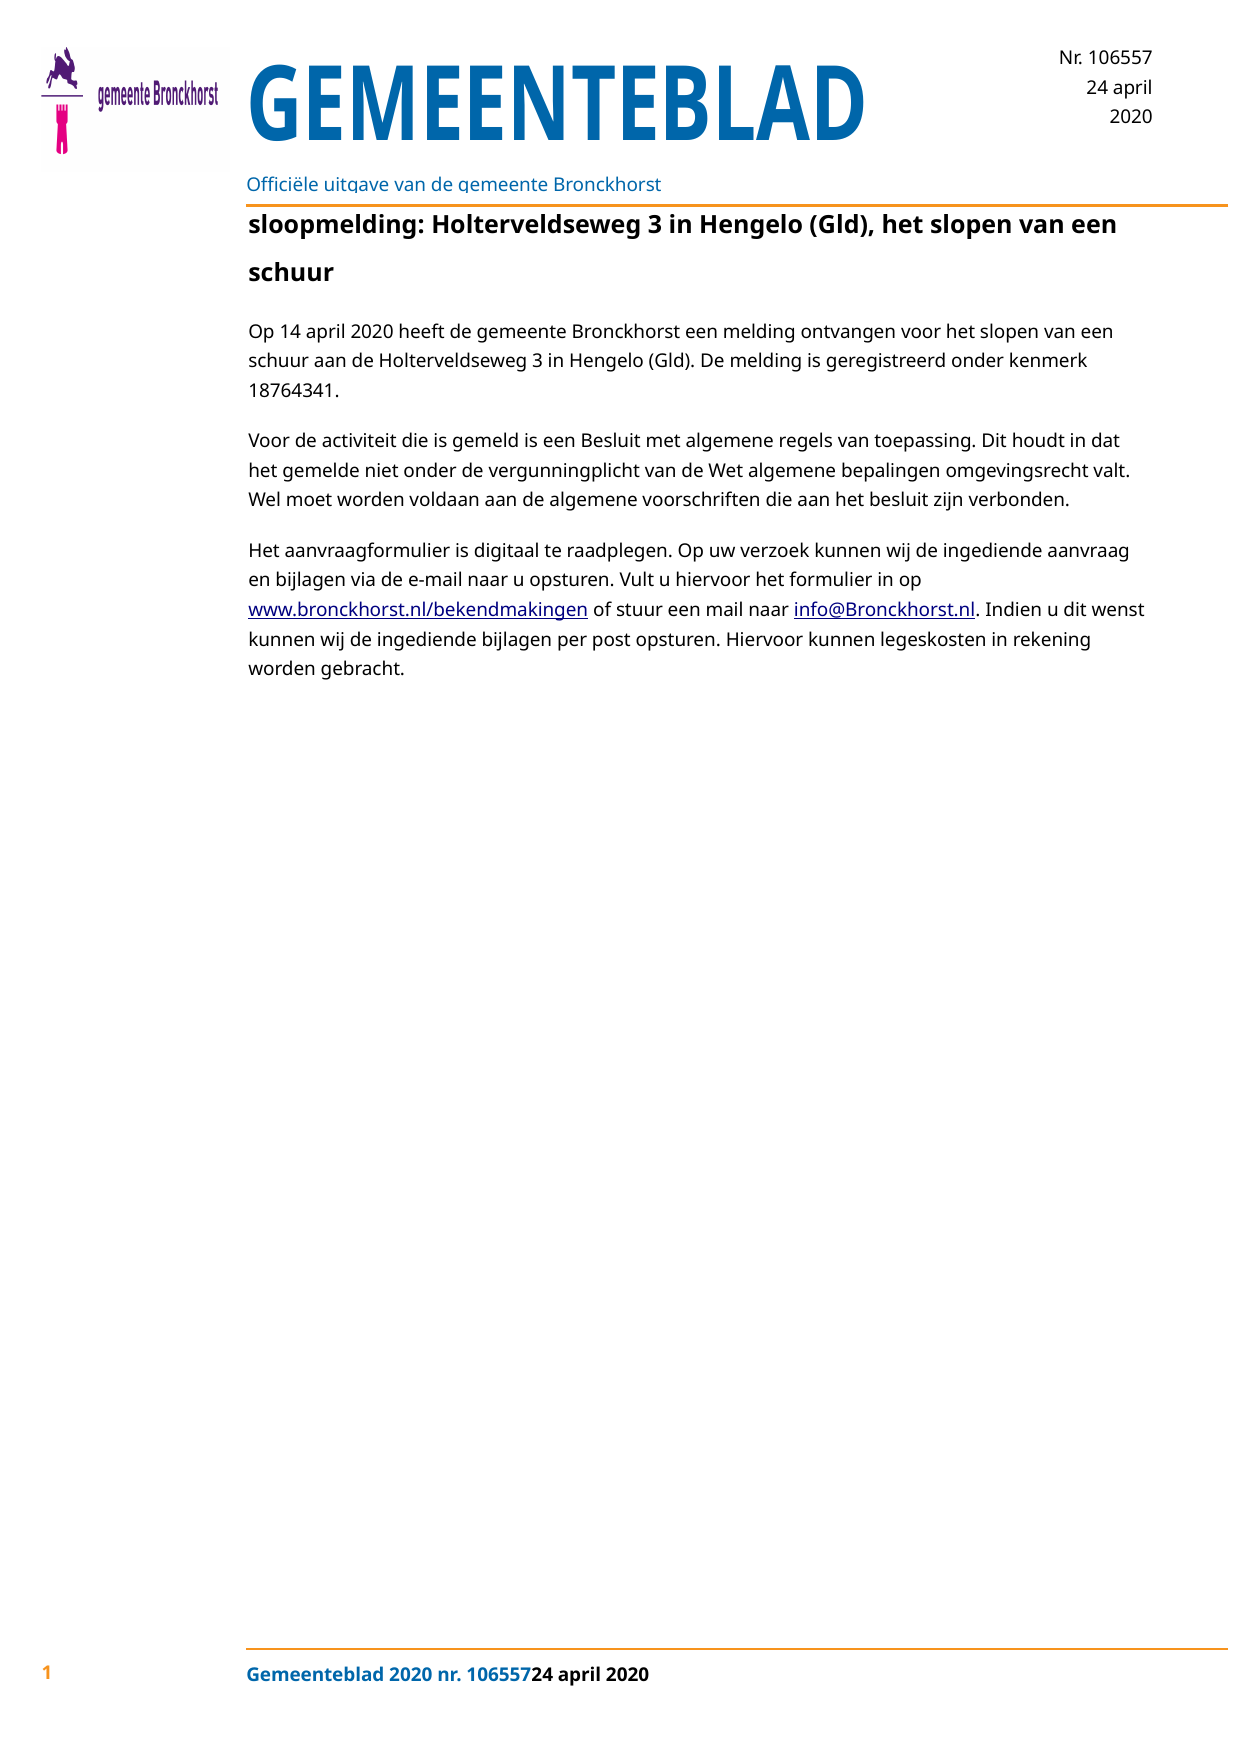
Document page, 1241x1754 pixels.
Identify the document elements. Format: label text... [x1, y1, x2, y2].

text Het aanvraagformulier is digitaal te raadplegen. Op uw verzoek kunnen wij de ingediende aanvraag en bijlagen via de e-mail naar u opsturen. Vult u hiervoor het formulier in op www.bronckhorst.nl/bekendmakingen of stuur een mail naar info@Bronckhorst.nl. Indien u dit wenst kunnen wij de ingediende bijlagen per post opsturen. Hiervoor kunnen legeskosten in rekening worden gebracht. [248, 537, 1152, 681]
text Op 14 april 2020 heeft de gemeente Bronckhorst een melding ontvangen voor het slopen van een schuur aan de Holterveldseweg 3 in Hengelo (Gld). De melding is geregistreerd onder kenmerk 18764341. [248, 318, 1152, 403]
picture [41, 47, 231, 172]
text Voor de activiteit die is gemeld is een Besluit met algemene regels van toepassing. Dit houdt in dat het gemelde niet onder de vergunningplicht van de Wet algemene bepalingen omgevingsrecht valt. Wel moet worden voldaan aan de algemene voorschriften die aan het besluit zijn verbonden. [248, 427, 1152, 512]
text sloopmelding: Holterveldseweg 3 in Hengelo (Gld), het slopen van een schuur [248, 207, 1152, 288]
